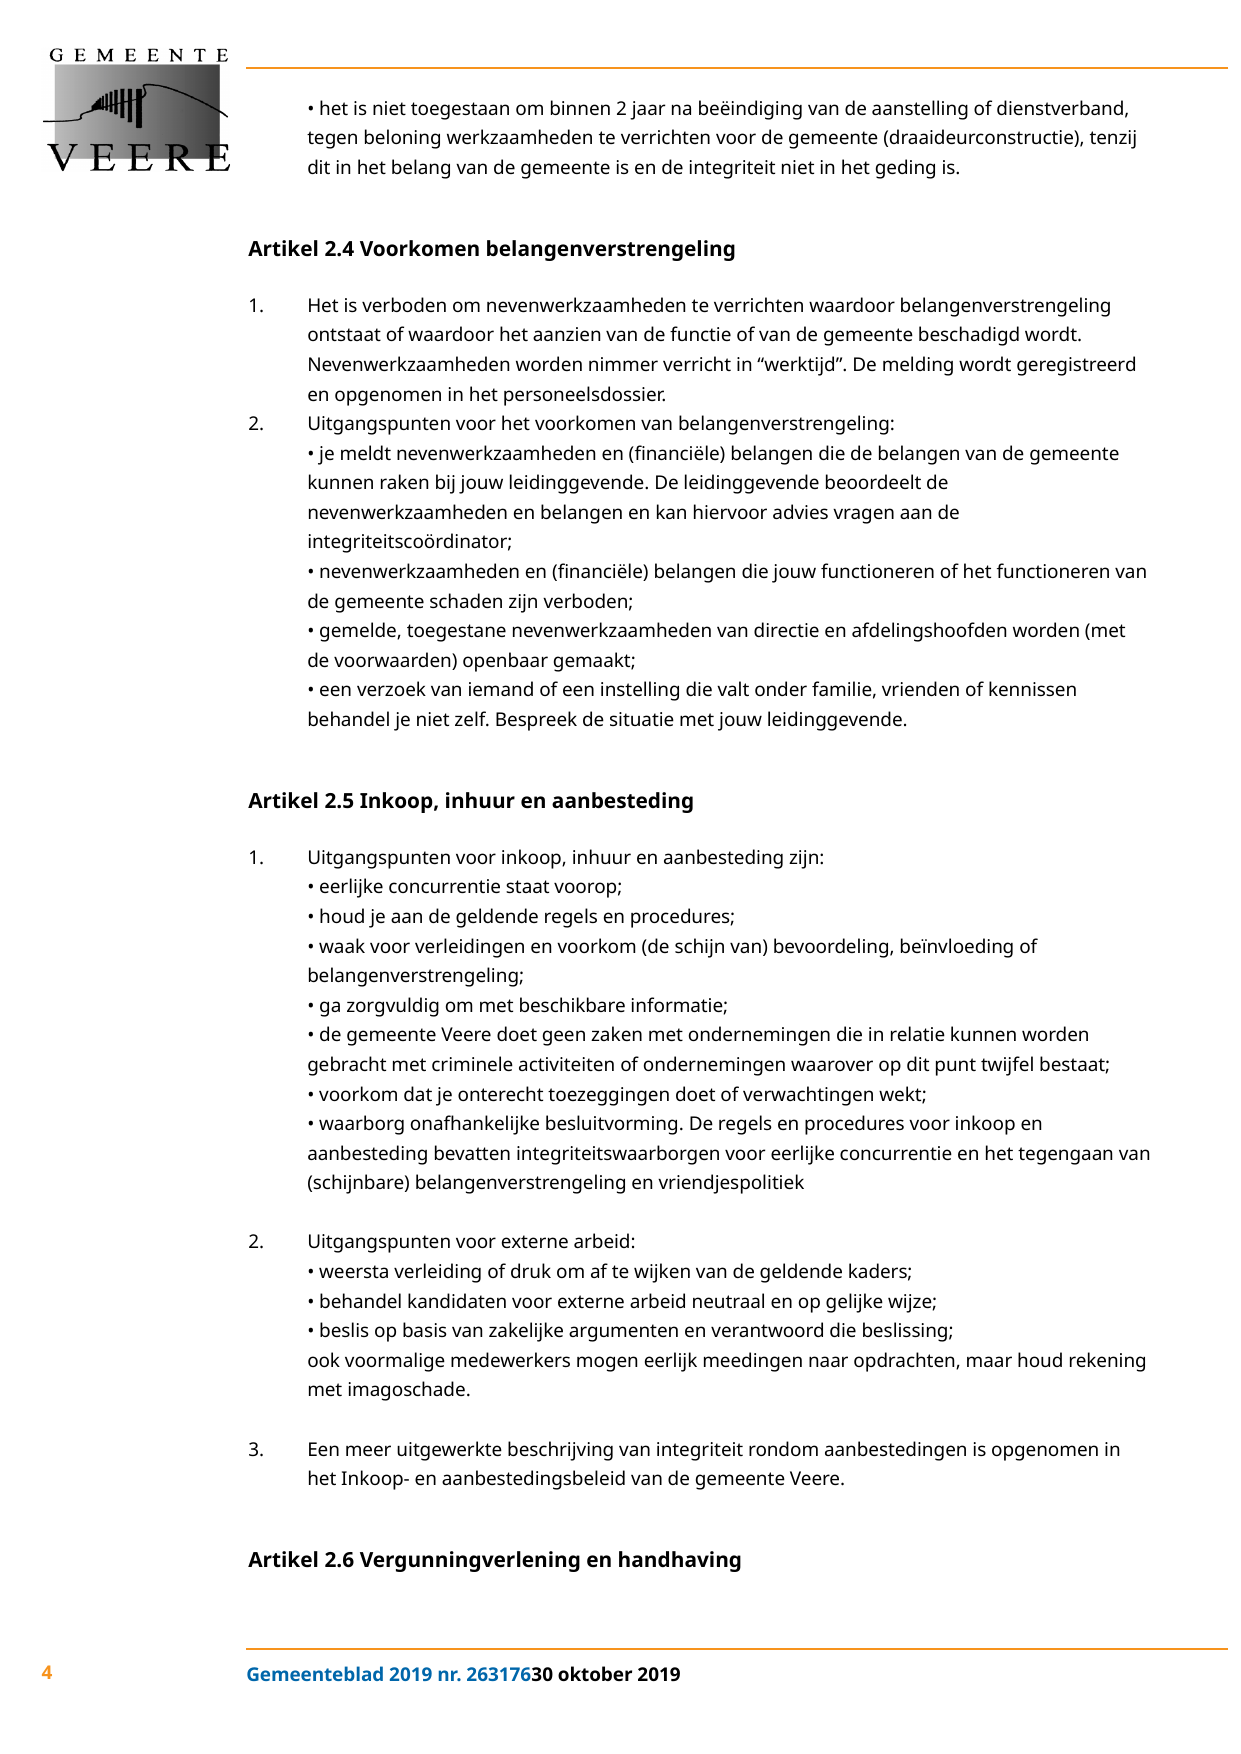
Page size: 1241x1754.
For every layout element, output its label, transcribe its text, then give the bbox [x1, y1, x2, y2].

text Artikel 2.6 Vergunningverlening en handhaving [248, 1545, 1152, 1574]
text Artikel 2.4 Voorkomen belangenverstrengeling [248, 234, 1152, 262]
list • weersta verleiding of druk om af te wijken van de geldende kaders; [248, 1258, 1152, 1284]
list Uitgangspunten voor inkoop, inhuur en aanbesteding zijn: [248, 844, 1152, 870]
text Artikel 2.5 Inkoop, inhuur en aanbesteding [248, 786, 1152, 814]
list Uitgangspunten voor het voorkomen van belangenverstrengeling: [248, 410, 1152, 436]
list Het is verboden om nevenwerkzaamheden te verrichten waardoor belangenverstrengeling ontstaat of waardoor het aanzien van de functie of van de gemeente beschadigd wordt. Nevenwerkzaamheden worden nimmer verricht in “werktijd”. De melding wordt geregistreerd en opgenomen in het personeelsdossier. [248, 292, 1152, 406]
list Een meer uitgewerkte beschrijving van integriteit rondom aanbestedingen is opgenomen in het Inkoop- en aanbestedingsbeleid van de gemeente Veere. [248, 1436, 1152, 1491]
list • voorkom dat je onterecht toezeggingen doet of verwachtingen wekt; [248, 1081, 1152, 1107]
list • waak voor verleidingen en voorkom (de schijn van) bevoordeling, beïnvloeding of belangenverstrengeling; [248, 933, 1152, 988]
list • waarborg onafhankelijke besluitvorming. De regels en procedures voor inkoop en aanbesteding bevatten integriteitswaarborgen voor eerlijke concurrentie en het tegengaan van (schijnbare) belangenverstrengeling en vriendjespolitiek [248, 1110, 1152, 1195]
list • behandel kandidaten voor externe arbeid neutraal en op gelijke wijze; [248, 1288, 1152, 1314]
list • ga zorgvuldig om met beschikbare informatie; [248, 992, 1152, 1018]
list • de gemeente Veere doet geen zaken met ondernemingen die in relatie kunnen worden gebracht met criminele activiteiten of ondernemingen waarover op dit punt twijfel bestaat; [248, 1022, 1152, 1077]
list • het is niet toegestaan om binnen 2 jaar na beëindiging van de aanstelling of dienstverband, tegen beloning werkzaamheden te verrichten voor de gemeente (draaideurconstructie), tenzij dit in het belang van de gemeente is en de integriteit niet in het geding is. [248, 95, 1152, 180]
list • gemelde, toegestane nevenwerkzaamheden van directie en afdelingshoofden worden (met de voorwaarden) openbaar gemaakt; [248, 617, 1152, 673]
list Uitgangspunten voor externe arbeid: [248, 1229, 1152, 1254]
list • je meldt nevenwerkzaamheden en (financiële) belangen die de belangen van de gemeente kunnen raken bij jouw leidinggevende. De leidinggevende beoordeelt de nevenwerkzaamheden en belangen en kan hiervoor advies vragen aan de integriteitscoördinator; [248, 440, 1152, 554]
list ook voormalige medewerkers mogen eerlijk meedingen naar opdrachten, maar houd rekening met imagoschade. [248, 1347, 1152, 1402]
picture [41, 47, 231, 172]
list • houd je aan de geldende regels en procedures; [248, 903, 1152, 929]
list • een verzoek van iemand of een instelling die valt onder familie, vrienden of kennissen behandel je niet zelf. Bespreek de situatie met jouw leidinggevende. [248, 677, 1152, 732]
list • eerlijke concurrentie staat voorop; [248, 874, 1152, 899]
list • nevenwerkzaamheden en (financiële) belangen die jouw functioneren of het functioneren van de gemeente schaden zijn verboden; [248, 558, 1152, 613]
list • beslis op basis van zakelijke argumenten en verantwoord die beslissing; [248, 1317, 1152, 1343]
